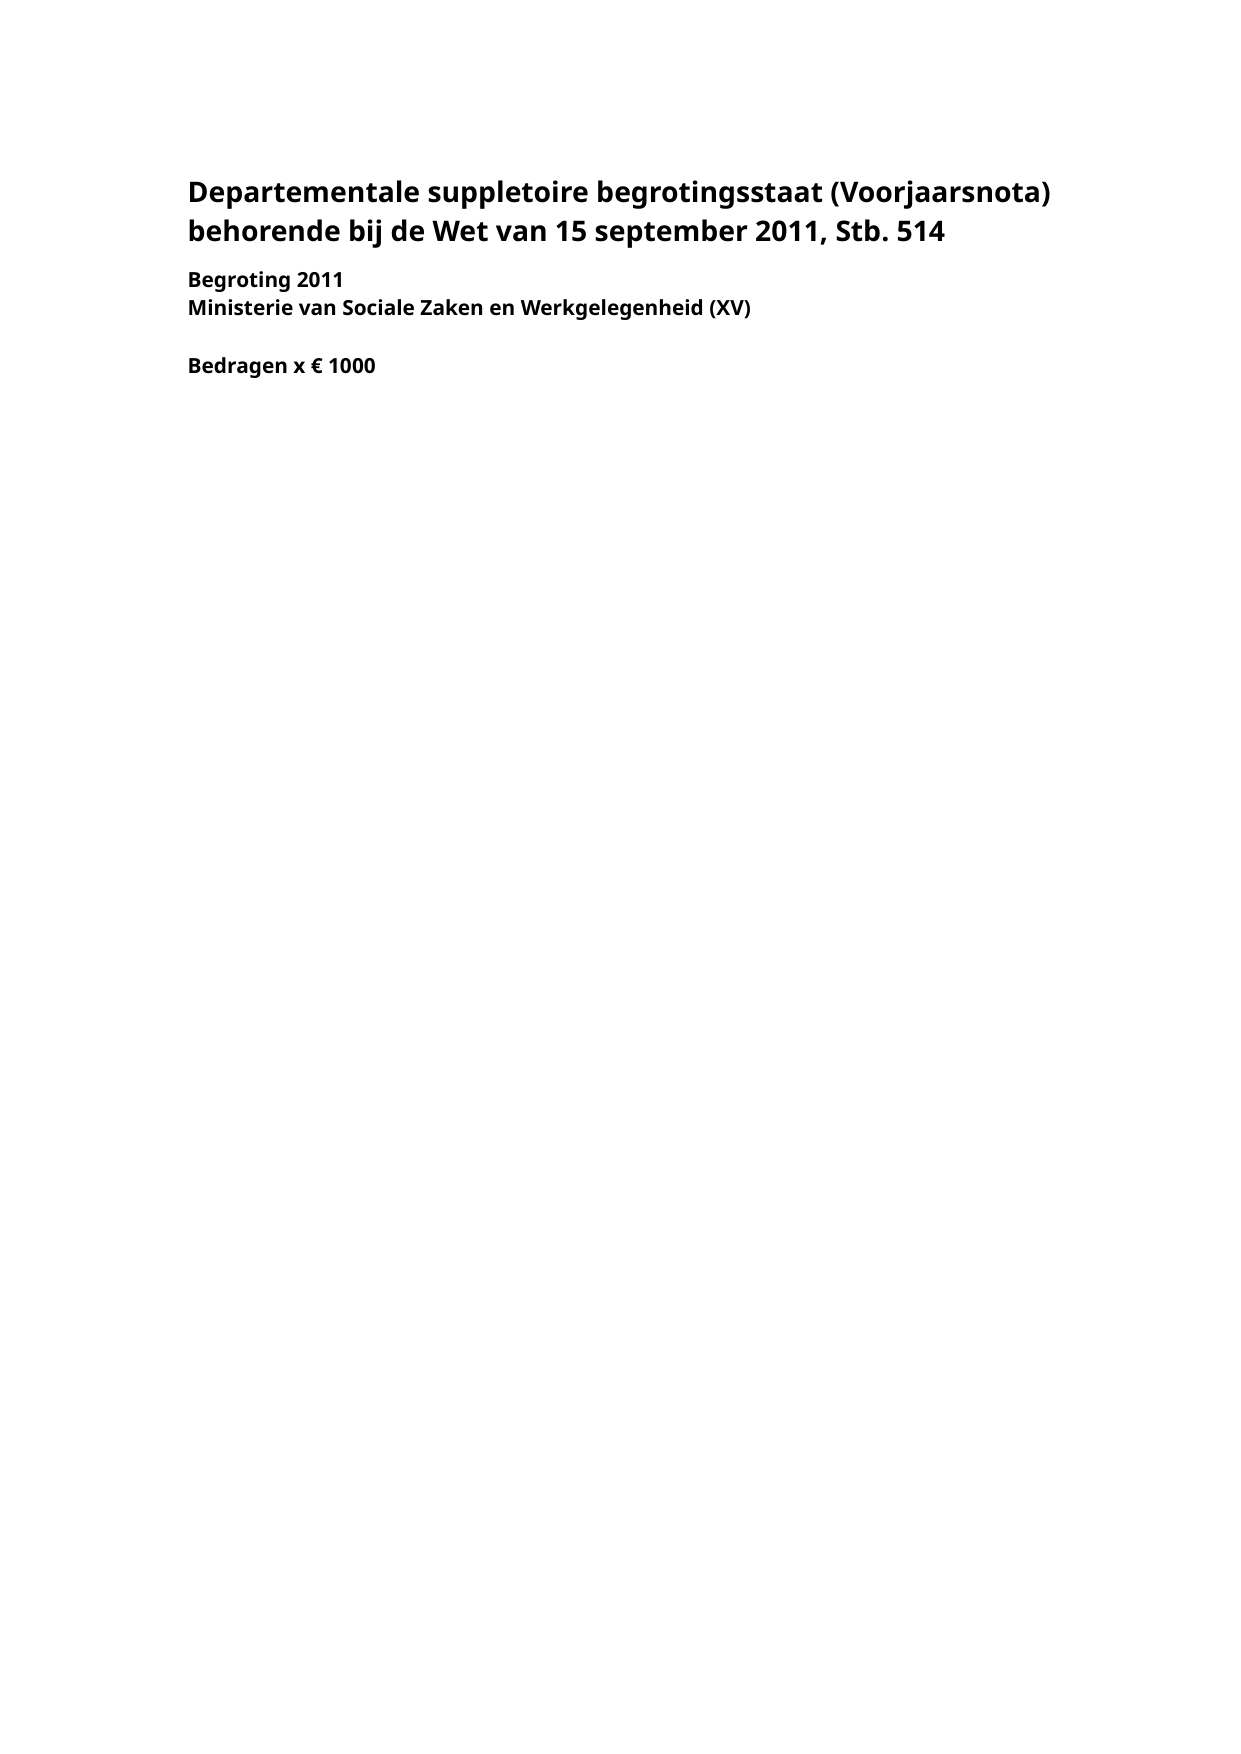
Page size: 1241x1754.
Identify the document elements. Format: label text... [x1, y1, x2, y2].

text Bedragen x € 1000 [187, 352, 1053, 380]
text Ministerie van Sociale Zaken en Werkgelegenheid (XV) [187, 293, 1053, 322]
text Begroting 2011 [187, 265, 1053, 293]
subtitle Departementale suppletoire begrotingsstaat (Voorjaarsnota) behorende bij de Wet van 15 september 2011, Stb. 514 [187, 172, 1053, 250]
